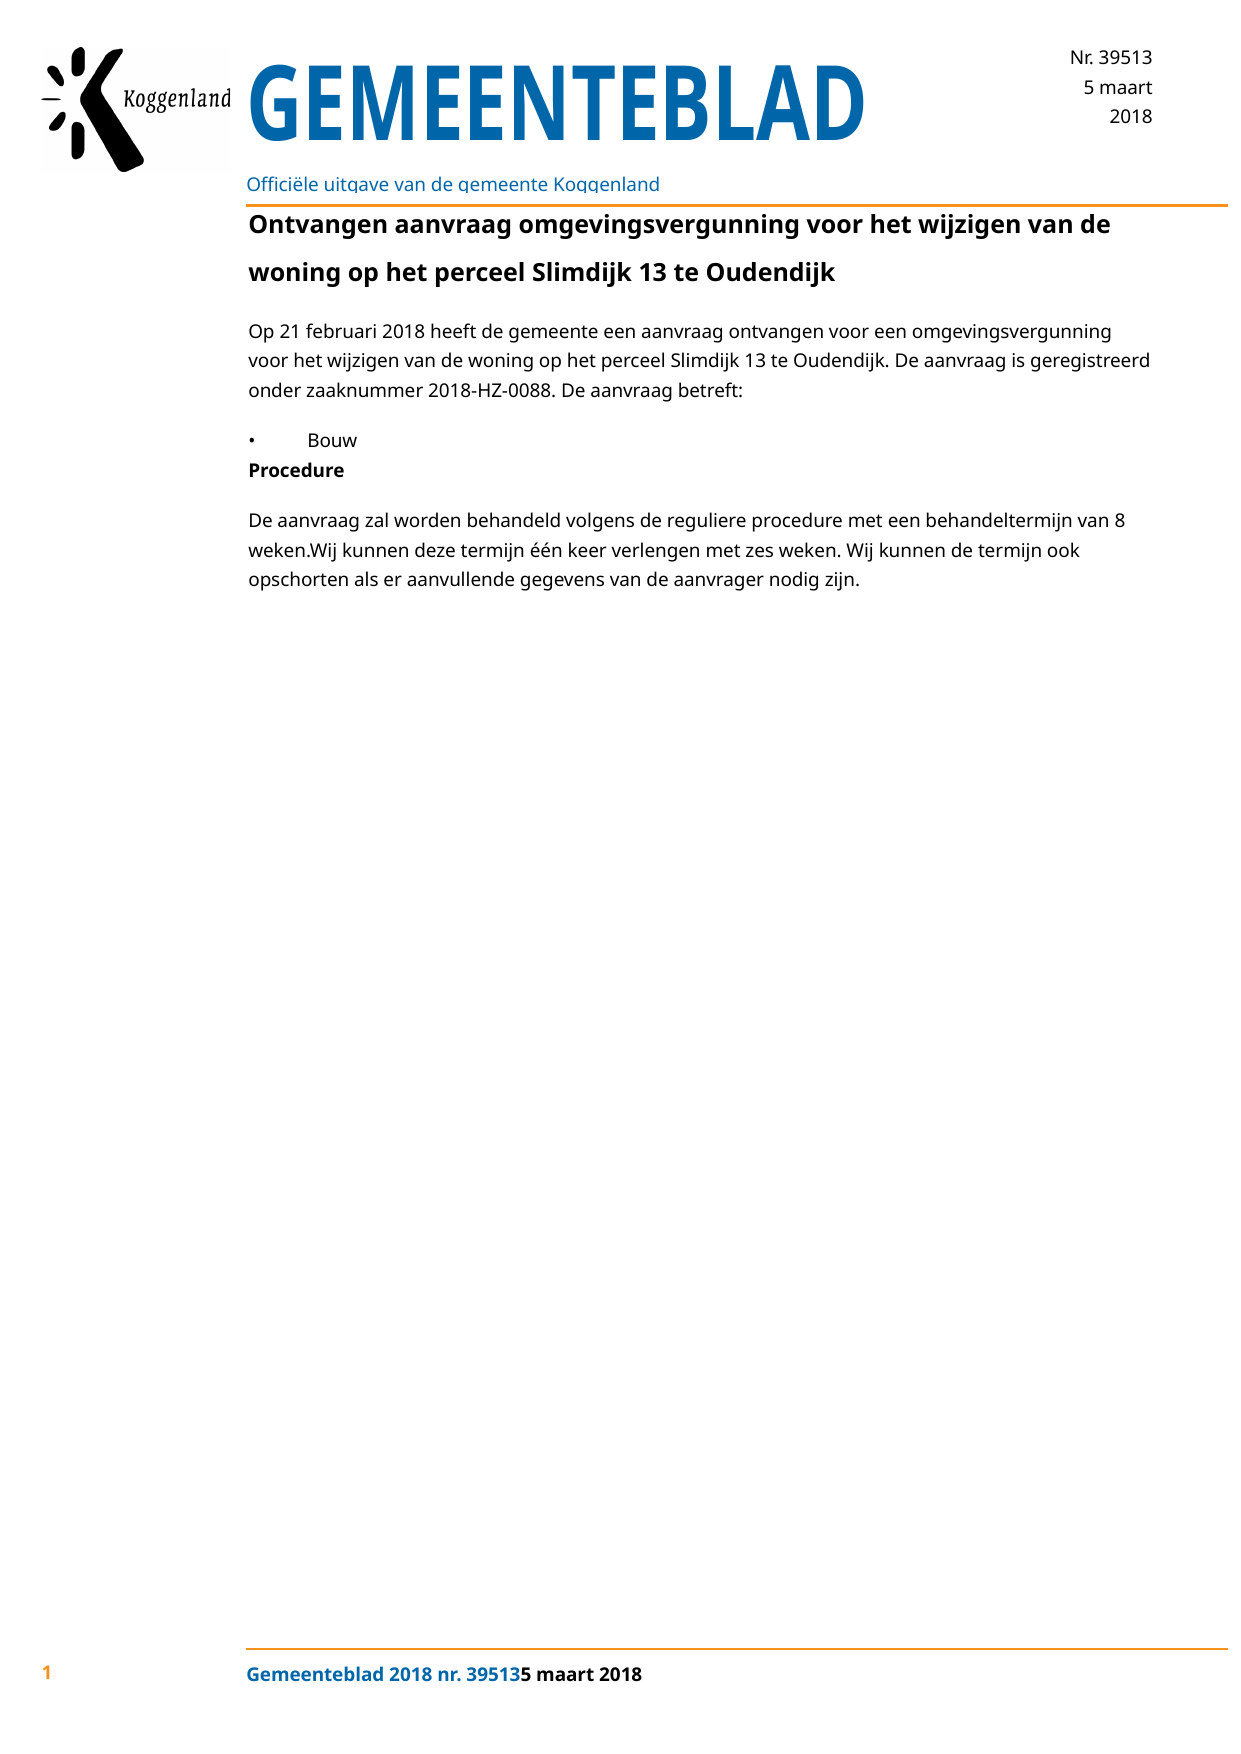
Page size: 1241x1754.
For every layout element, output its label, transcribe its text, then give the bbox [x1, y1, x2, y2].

list Bouw [248, 427, 1152, 453]
text Ontvangen aanvraag omgevingsvergunning voor het wijzigen van de woning op het perceel Slimdijk 13 te Oudendijk [248, 207, 1152, 288]
text Procedure [248, 457, 1152, 483]
text Op 21 februari 2018 heeft de gemeente een aanvraag ontvangen voor een omgevingsvergunning voor het wijzigen van de woning op het perceel Slimdijk 13 te Oudendijk. De aanvraag is geregistreerd onder zaaknummer 2018-HZ-0088. De aanvraag betreft: [248, 318, 1152, 403]
text De aanvraag zal worden behandeld volgens de reguliere procedure met een behandeltermijn van 8 weken.Wij kunnen deze termijn één keer verlengen met zes weken. Wij kunnen de termijn ook opschorten als er aanvullende gegevens van de aanvrager nodig zijn. [248, 507, 1152, 592]
picture [41, 47, 231, 172]
